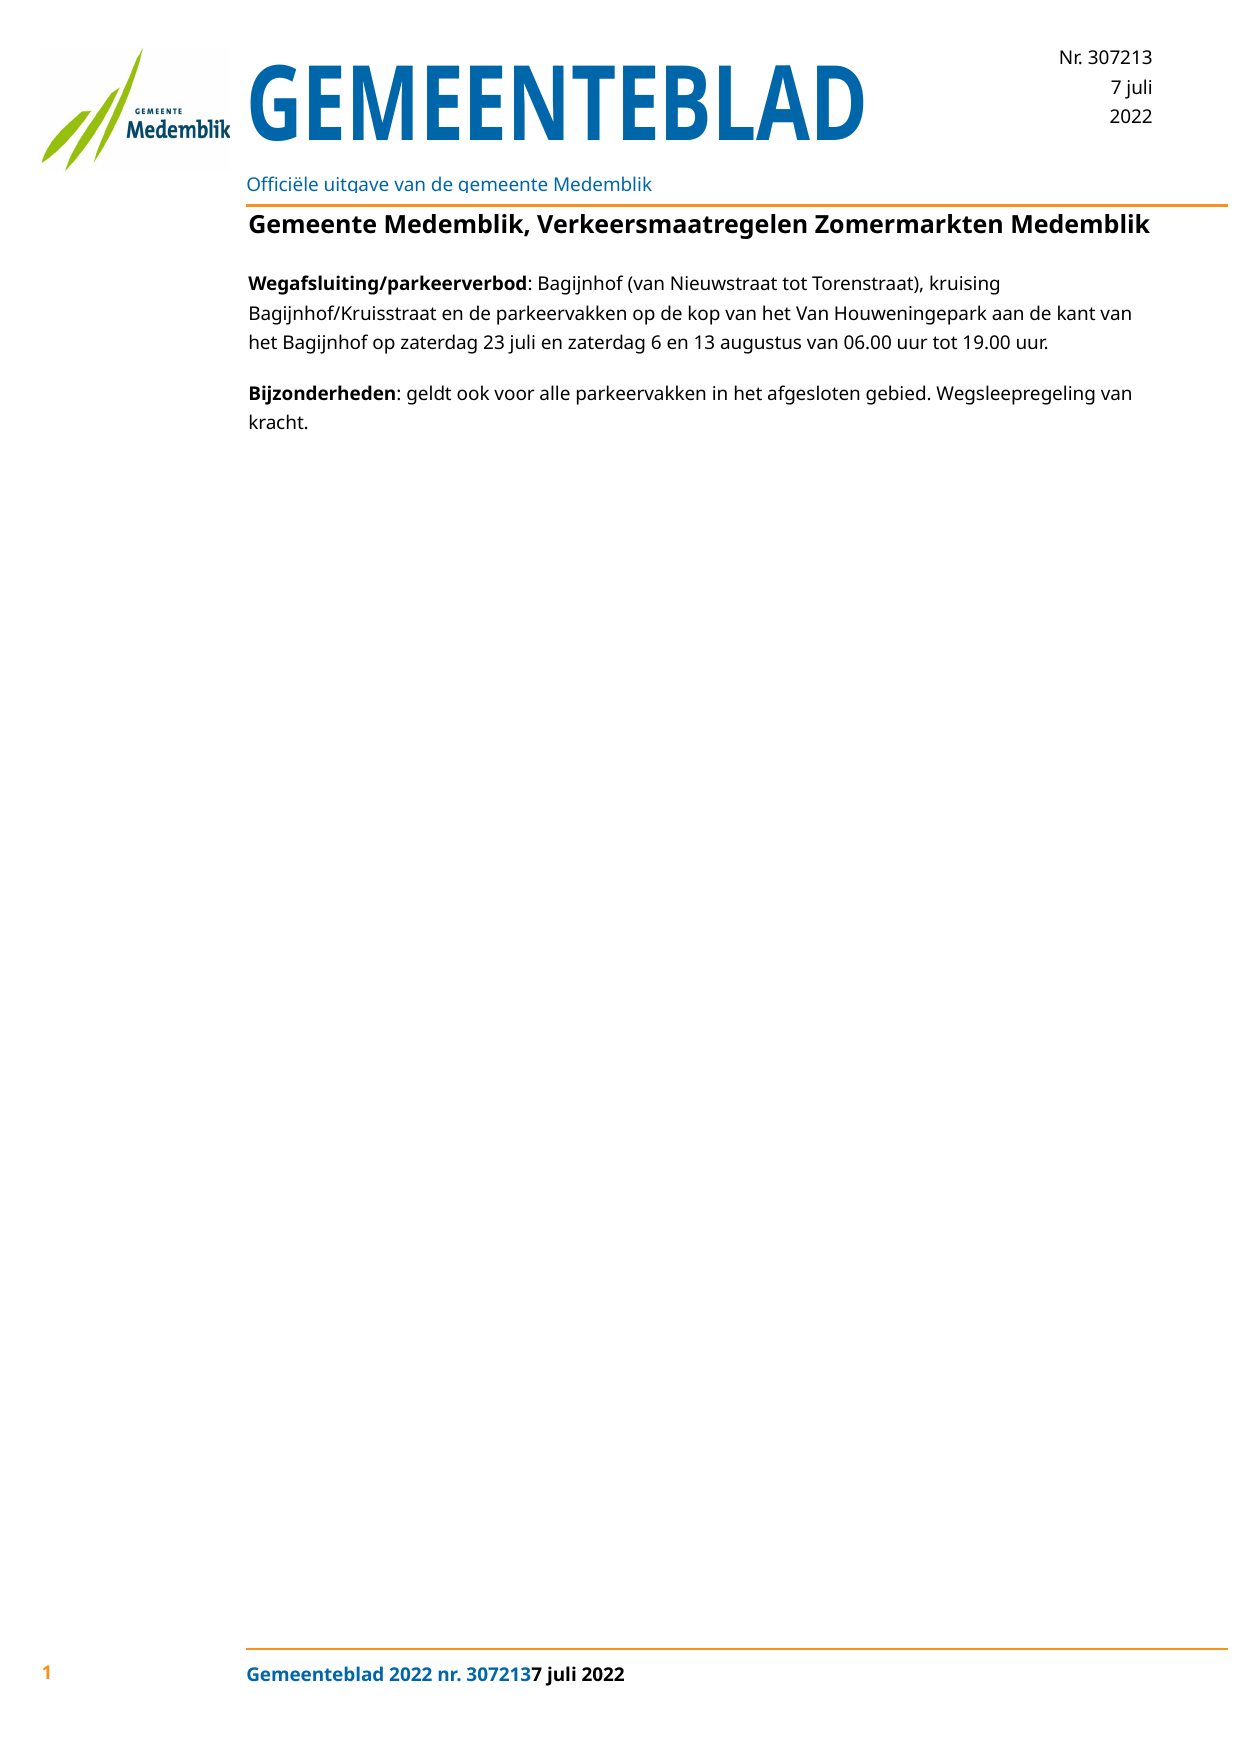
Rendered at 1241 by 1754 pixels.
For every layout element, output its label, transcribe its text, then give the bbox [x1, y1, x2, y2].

picture [41, 47, 231, 172]
text Gemeente Medemblik, Verkeersmaatregelen Zomermarkten Medemblik [248, 207, 1152, 241]
text Wegafsluiting/parkeerverbod: Bagijnhof (van Nieuwstraat tot Torenstraat), kruising Bagijnhof/Kruisstraat en de parkeervakken op de kop van het Van Houweningepark aan de kant van het Bagijnhof op zaterdag 23 juli en zaterdag 6 en 13 augustus van 06.00 uur tot 19.00 uur. [248, 270, 1152, 355]
text Bijzonderheden: geldt ook voor alle parkeervakken in het afgesloten gebied. Wegsleepregeling van kracht. [248, 380, 1152, 435]
